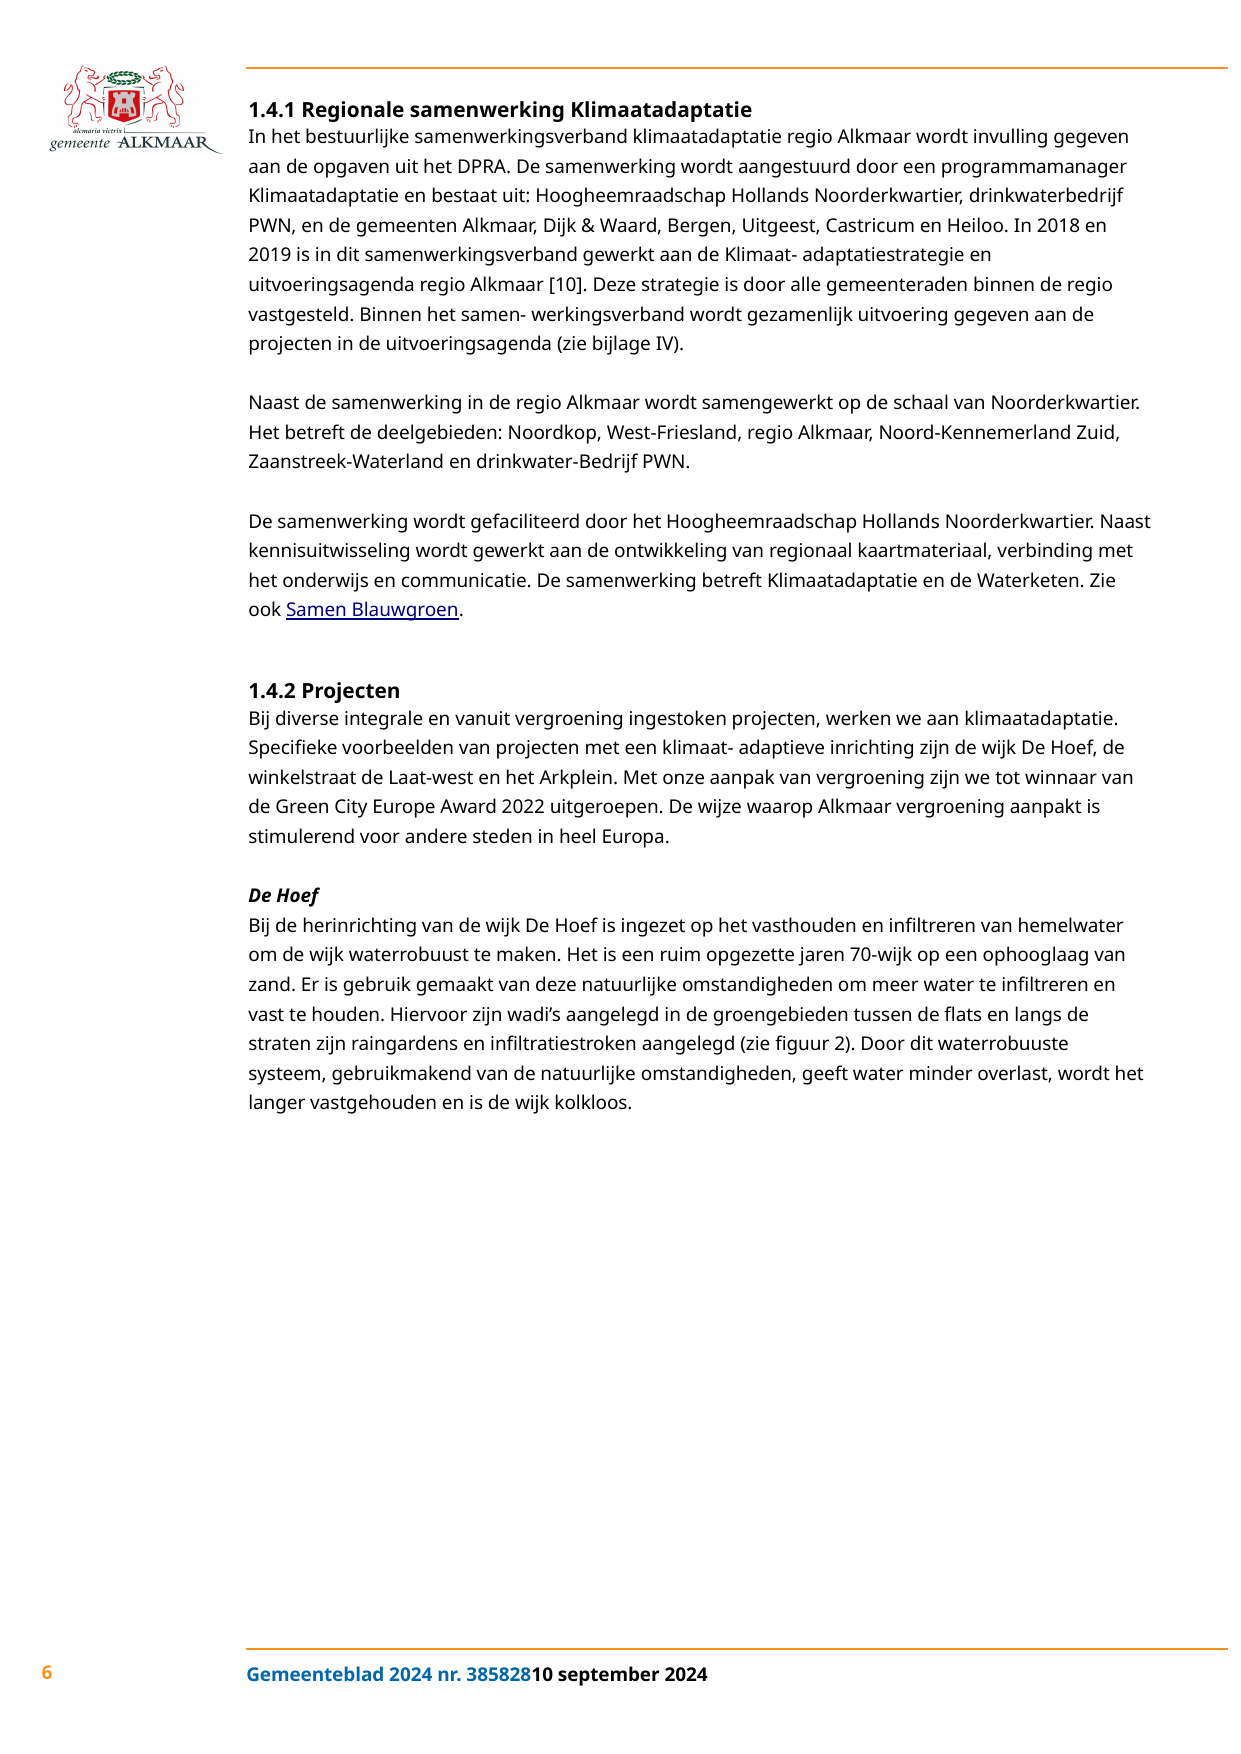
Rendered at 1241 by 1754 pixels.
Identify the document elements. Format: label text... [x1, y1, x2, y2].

text In het bestuurlijke samenwerkingsverband klimaatadaptatie regio Alkmaar wordt invulling gegeven aan de opgaven uit het DPRA. De samenwerking wordt aangestuurd door een programmamanager Klimaatadaptatie en bestaat uit: Hoogheemraadschap Hollands Noorderkwartier, drinkwaterbedrijf PWN, en de gemeenten Alkmaar, Dijk & Waard, Bergen, Uitgeest, Castricum en Heiloo. In 2018 en 2019 is in dit samenwerkingsverband gewerkt aan de Klimaat- adaptatiestrategie en uitvoeringsagenda regio Alkmaar [10]. Deze strategie is door alle gemeenteraden binnen de regio vastgesteld. Binnen het samen- werkingsverband wordt gezamenlijk uitvoering gegeven aan de projecten in de uitvoeringsagenda (zie bijlage IV). [248, 123, 1152, 356]
picture [41, 47, 231, 172]
text Bij diverse integrale en vanuit vergroening ingestoken projecten, werken we aan klimaatadaptatie. Specifieke voorbeelden van projecten met een klimaat- adaptieve inrichting zijn de wijk De Hoef, de winkelstraat de Laat-west en het Arkplein. Met onze aanpak van vergroening zijn we tot winnaar van de Green City Europe Award 2022 uitgeroepen. De wijze waarop Alkmaar vergroening aanpakt is stimulerend voor andere steden in heel Europa. [248, 705, 1152, 849]
text 1.4.1 Regionale samenwerking Klimaatadaptatie [248, 95, 1152, 123]
text De samenwerking wordt gefaciliteerd door het Hoogheemraadschap Hollands Noorderkwartier. Naast kennisuitwisseling wordt gewerkt aan de ontwikkeling van regionaal kaartmateriaal, verbinding met het onderwijs en communicatie. De samenwerking betreft Klimaatadaptatie en de Waterketen. Zie ook Samen Blauwgroen. [248, 508, 1152, 622]
text De Hoef [248, 882, 1152, 908]
text Naast de samenwerking in de regio Alkmaar wordt samengewerkt op de schaal van Noorderkwartier. Het betreft de deelgebieden: Noordkop, West-Friesland, regio Alkmaar, Noord-Kennemerland Zuid, Zaanstreek-Waterland en drinkwater-Bedrijf PWN. [248, 389, 1152, 474]
text Bij de herinrichting van de wijk De Hoef is ingezet op het vasthouden en infiltreren van hemelwater om de wijk waterrobuust te maken. Het is een ruim opgezette jaren 70-wijk op een ophooglaag van zand. Er is gebruik gemaakt van deze natuurlijke omstandigheden om meer water te infiltreren en vast te houden. Hiervoor zijn wadi’s aangelegd in de groengebieden tussen de flats en langs de straten zijn raingardens en infiltratiestroken aangelegd (zie figuur 2). Door dit waterrobuuste systeem, gebruikmakend van de natuurlijke omstandigheden, geeft water minder overlast, wordt het langer vastgehouden en is de wijk kolkloos. [248, 912, 1152, 1115]
text 1.4.2 Projecten [248, 677, 1152, 705]
